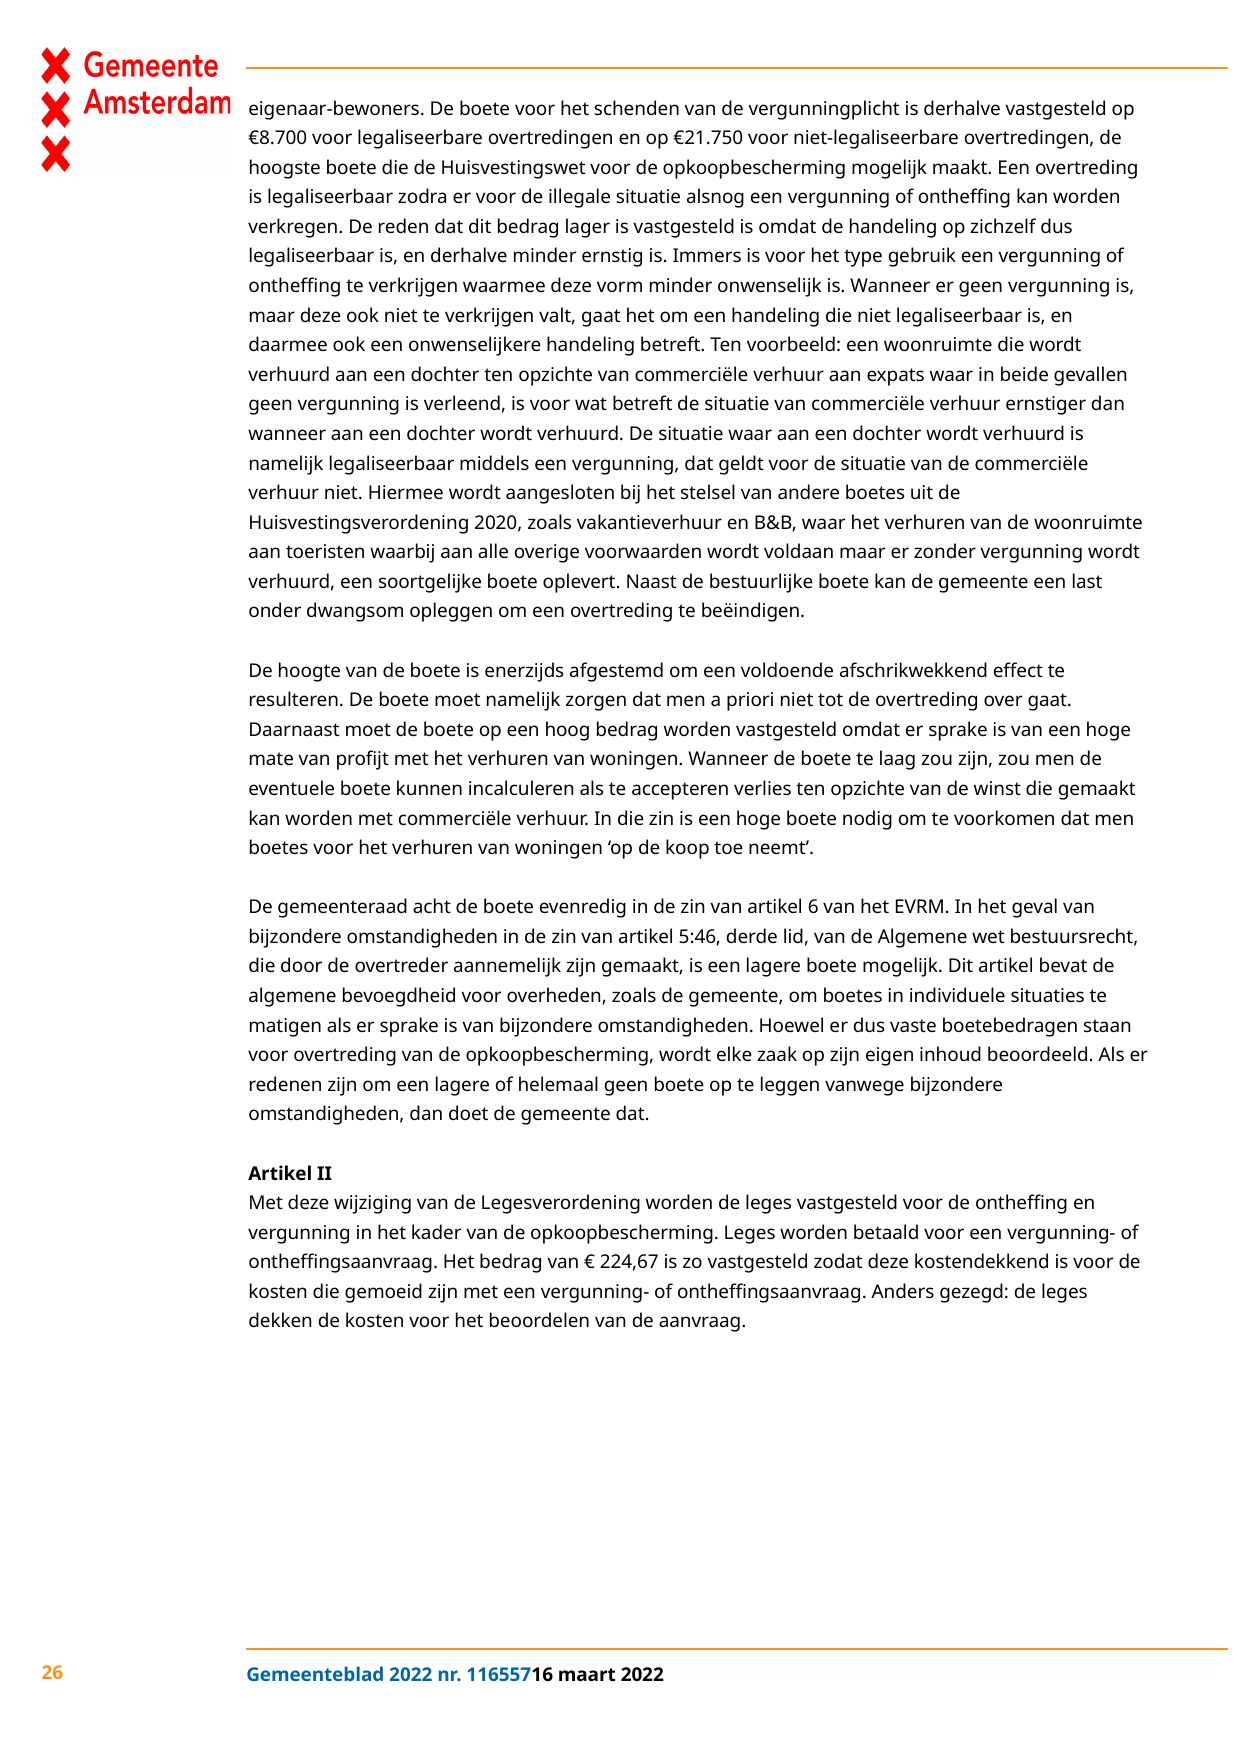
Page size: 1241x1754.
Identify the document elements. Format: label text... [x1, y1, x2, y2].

picture [41, 47, 231, 172]
text De hoogte van de boete is enerzijds afgestemd om een voldoende afschrikwekkend effect te resulteren. De boete moet namelijk zorgen dat men a priori niet tot de overtreding over gaat. Daarnaast moet de boete op een hoog bedrag worden vastgesteld omdat er sprake is van een hoge mate van profijt met het verhuren van woningen. Wanneer de boete te laag zou zijn, zou men de eventuele boete kunnen incalculeren als te accepteren verlies ten opzichte van de winst die gemaakt kan worden met commerciële verhuur. In die zin is een hoge boete nodig om te voorkomen dat men boetes voor het verhuren van woningen ‘op de koop toe neemt’. [248, 657, 1152, 860]
text eigenaar-bewoners. De boete voor het schenden van de vergunningplicht is derhalve vastgesteld op €8.700 voor legaliseerbare overtredingen en op €21.750 voor niet-legaliseerbare overtredingen, de hoogste boete die de Huisvestingswet voor de opkoopbescherming mogelijk maakt. Een overtreding is legaliseerbaar zodra er voor de illegale situatie alsnog een vergunning of ontheffing kan worden verkregen. De reden dat dit bedrag lager is vastgesteld is omdat de handeling op zichzelf dus legaliseerbaar is, en derhalve minder ernstig is. Immers is voor het type gebruik een vergunning of ontheffing te verkrijgen waarmee deze vorm minder onwenselijk is. Wanneer er geen vergunning is, maar deze ook niet te verkrijgen valt, gaat het om een handeling die niet legaliseerbaar is, en daarmee ook een onwenselijkere handeling betreft. Ten voorbeeld: een woonruimte die wordt verhuurd aan een dochter ten opzichte van commerciële verhuur aan expats waar in beide gevallen geen vergunning is verleend, is voor wat betreft de situatie van commerciële verhuur ernstiger dan wanneer aan een dochter wordt verhuurd. De situatie waar aan een dochter wordt verhuurd is namelijk legaliseerbaar middels een vergunning, dat geldt voor de situatie van de commerciële verhuur niet. Hiermee wordt aangesloten bij het stelsel van andere boetes uit de Huisvestingsverordening 2020, zoals vakantieverhuur en B&B, waar het verhuren van de woonruimte aan toeristen waarbij aan alle overige voorwaarden wordt voldaan maar er zonder vergunning wordt verhuurd, een soortgelijke boete oplevert. Naast de bestuurlijke boete kan de gemeente een last onder dwangsom opleggen om een overtreding te beëindigen. [248, 95, 1152, 623]
text Artikel II [248, 1160, 1152, 1186]
text De gemeenteraad acht de boete evenredig in de zin van artikel 6 van het EVRM. In het geval van bijzondere omstandigheden in de zin van artikel 5:46, derde lid, van de Algemene wet bestuursrecht, die door de overtreder aannemelijk zijn gemaakt, is een lagere boete mogelijk. Dit artikel bevat de algemene bevoegdheid voor overheden, zoals de gemeente, om boetes in individuele situaties te matigen als er sprake is van bijzondere omstandigheden. Hoewel er dus vaste boetebedragen staan voor overtreding van de opkoopbescherming, wordt elke zaak op zijn eigen inhoud beoordeeld. Als er redenen zijn om een lagere of helemaal geen boete op te leggen vanwege bijzondere omstandigheden, dan doet de gemeente dat. [248, 893, 1152, 1126]
text Met deze wijziging van de Legesverordening worden de leges vastgesteld voor de ontheffing en vergunning in het kader van de opkoopbescherming. Leges worden betaald voor een vergunning- of ontheffingsaanvraag. Het bedrag van € 224,67 is zo vastgesteld zodat deze kostendekkend is voor de kosten die gemoeid zijn met een vergunning- of ontheffingsaanvraag. Anders gezegd: de leges dekken de kosten voor het beoordelen van de aanvraag. [248, 1189, 1152, 1333]
